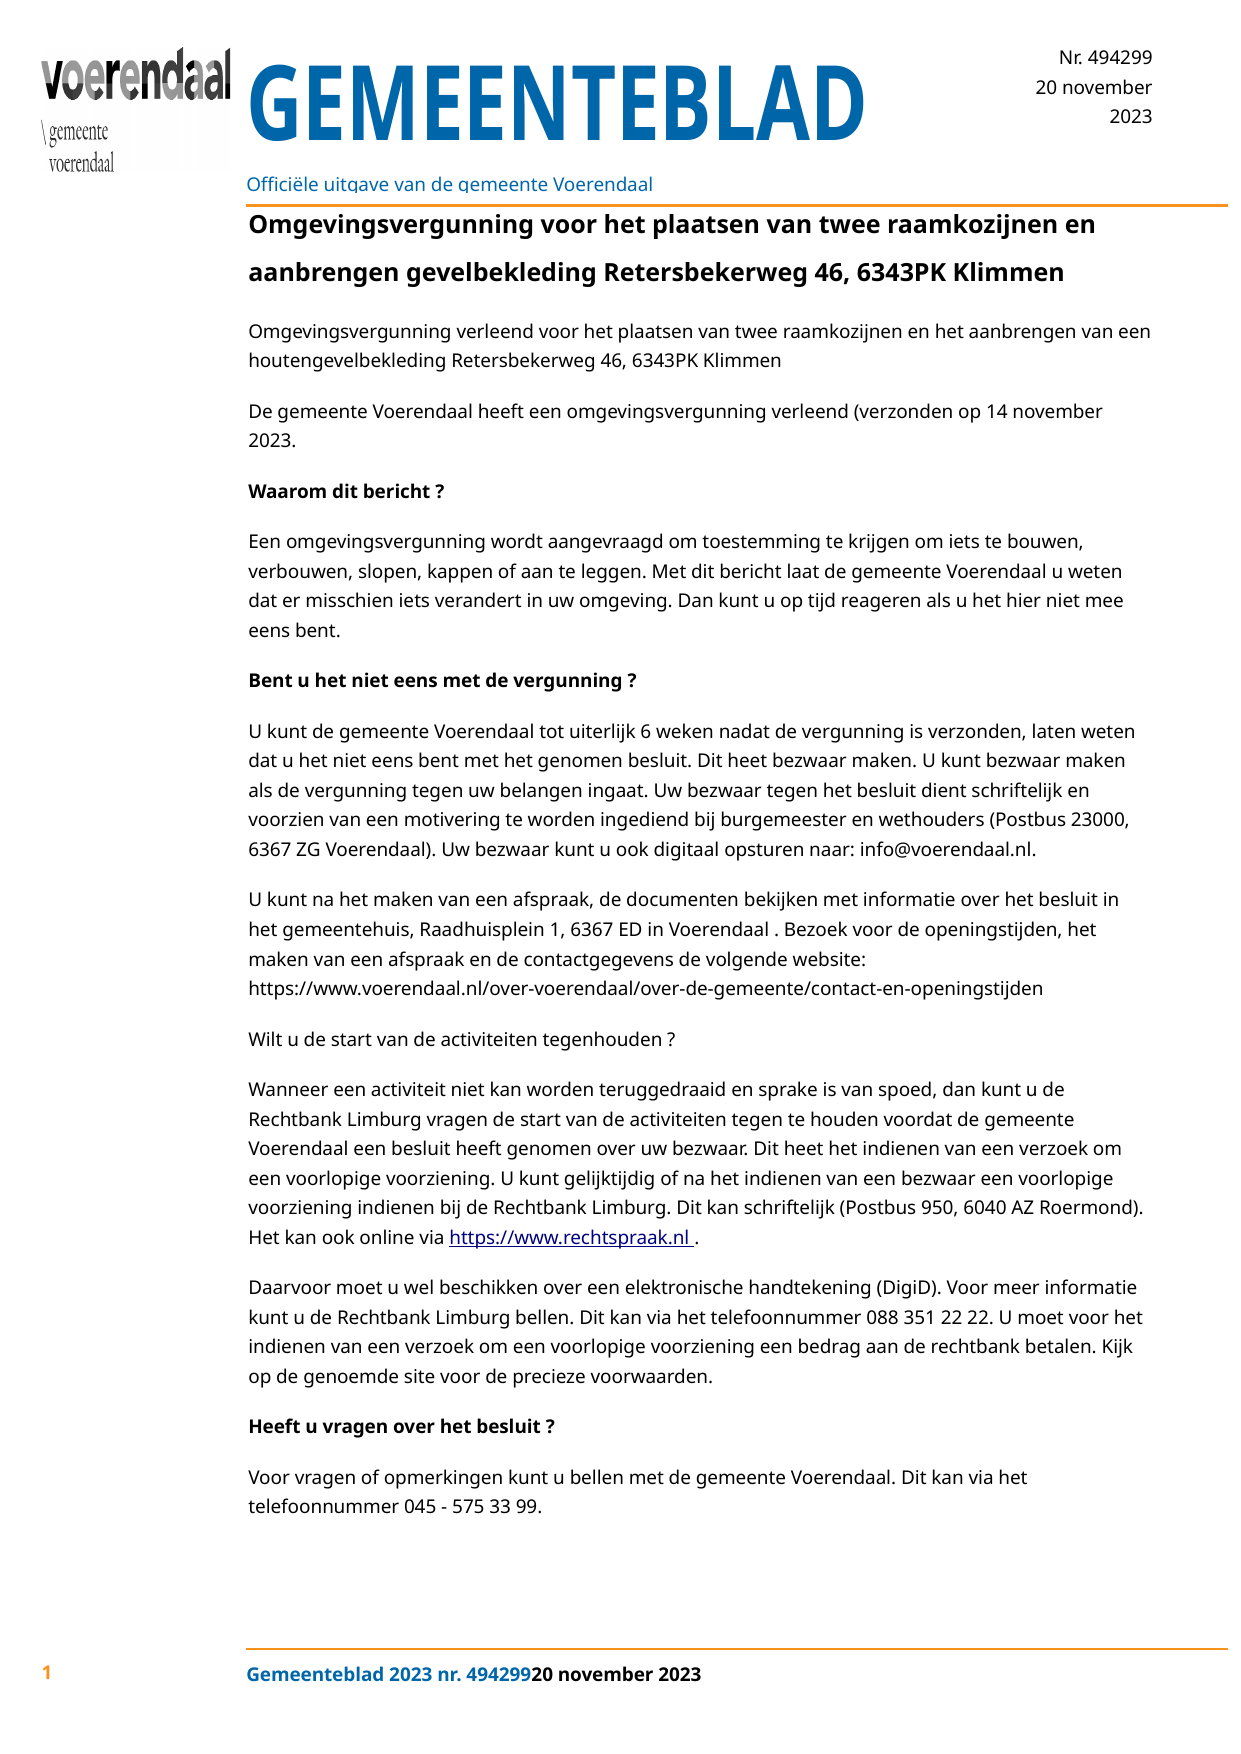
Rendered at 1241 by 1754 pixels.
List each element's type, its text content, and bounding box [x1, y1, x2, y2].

text Omgevingsvergunning verleend voor het plaatsen van twee raamkozijnen en het aanbrengen van een houtengevelbekleding Retersbekerweg 46, 6343PK Klimmen [248, 318, 1152, 373]
text Waarom dit bericht ? [248, 478, 1152, 504]
text Bent u het niet eens met de vergunning ? [248, 667, 1152, 693]
text Wanneer een activiteit niet kan worden teruggedraaid en sprake is van spoed, dan kunt u de Rechtbank Limburg vragen de start van de activiteiten tegen te houden voordat de gemeente Voerendaal een besluit heeft genomen over uw bezwaar. Dit heet het indienen van een verzoek om een voorlopige voorziening. U kunt gelijktijdig of na het indienen van een bezwaar een voorlopige voorziening indienen bij de Rechtbank Limburg. Dit kan schriftelijk (Postbus 950, 6040 AZ Roermond). Het kan ook online via https://www.rechtspraak.nl . [248, 1076, 1152, 1250]
text De gemeente Voerendaal heeft een omgevingsvergunning verleend (verzonden op 14 november 2023. [248, 398, 1152, 453]
text Omgevingsvergunning voor het plaatsen van twee raamkozijnen en aanbrengen gevelbekleding Retersbekerweg 46, 6343PK Klimmen [248, 207, 1152, 288]
text Een omgevingsvergunning wordt aangevraagd om toestemming te krijgen om iets te bouwen, verbouwen, slopen, kappen of aan te leggen. Met dit bericht laat de gemeente Voerendaal u weten dat er misschien iets verandert in uw omgeving. Dan kunt u op tijd reageren als u het hier niet mee eens bent. [248, 528, 1152, 643]
picture [41, 47, 231, 172]
text Daarvoor moet u wel beschikken over een elektronische handtekening (DigiD). Voor meer informatie kunt u de Rechtbank Limburg bellen. Dit kan via het telefoonnummer 088 351 22 22. U moet voor het indienen van een verzoek om een voorlopige voorziening een bedrag aan de rechtbank betalen. Kijk op de genoemde site voor de precieze voorwaarden. [248, 1274, 1152, 1389]
text Heeft u vragen over het besluit ? [248, 1414, 1152, 1439]
text Voor vragen of opmerkingen kunt u bellen met de gemeente Voerendaal. Dit kan via het telefoonnummer 045 - 575 33 99. [248, 1464, 1152, 1519]
text U kunt na het maken van een afspraak, de documenten bekijken met informatie over het besluit in het gemeentehuis, Raadhuisplein 1, 6367 ED in Voerendaal . Bezoek voor de openingstijden, het maken van een afspraak en de contactgegevens de volgende website: https://www.voerendaal.nl/over-voerendaal/over-de-gemeente/contact-en-openingstijden [248, 887, 1152, 1001]
text Wilt u de start van de activiteiten tegenhouden ? [248, 1026, 1152, 1052]
text U kunt de gemeente Voerendaal tot uiterlijk 6 weken nadat de vergunning is verzonden, laten weten dat u het niet eens bent met het genomen besluit. Dit heet bezwaar maken. U kunt bezwaar maken als de vergunning tegen uw belangen ingaat. Uw bezwaar tegen het besluit dient schriftelijk en voorzien van een motivering te worden ingediend bij burgemeester en wethouders (Postbus 23000, 6367 ZG Voerendaal). Uw bezwaar kunt u ook digitaal opsturen naar: info@voerendaal.nl. [248, 718, 1152, 862]
